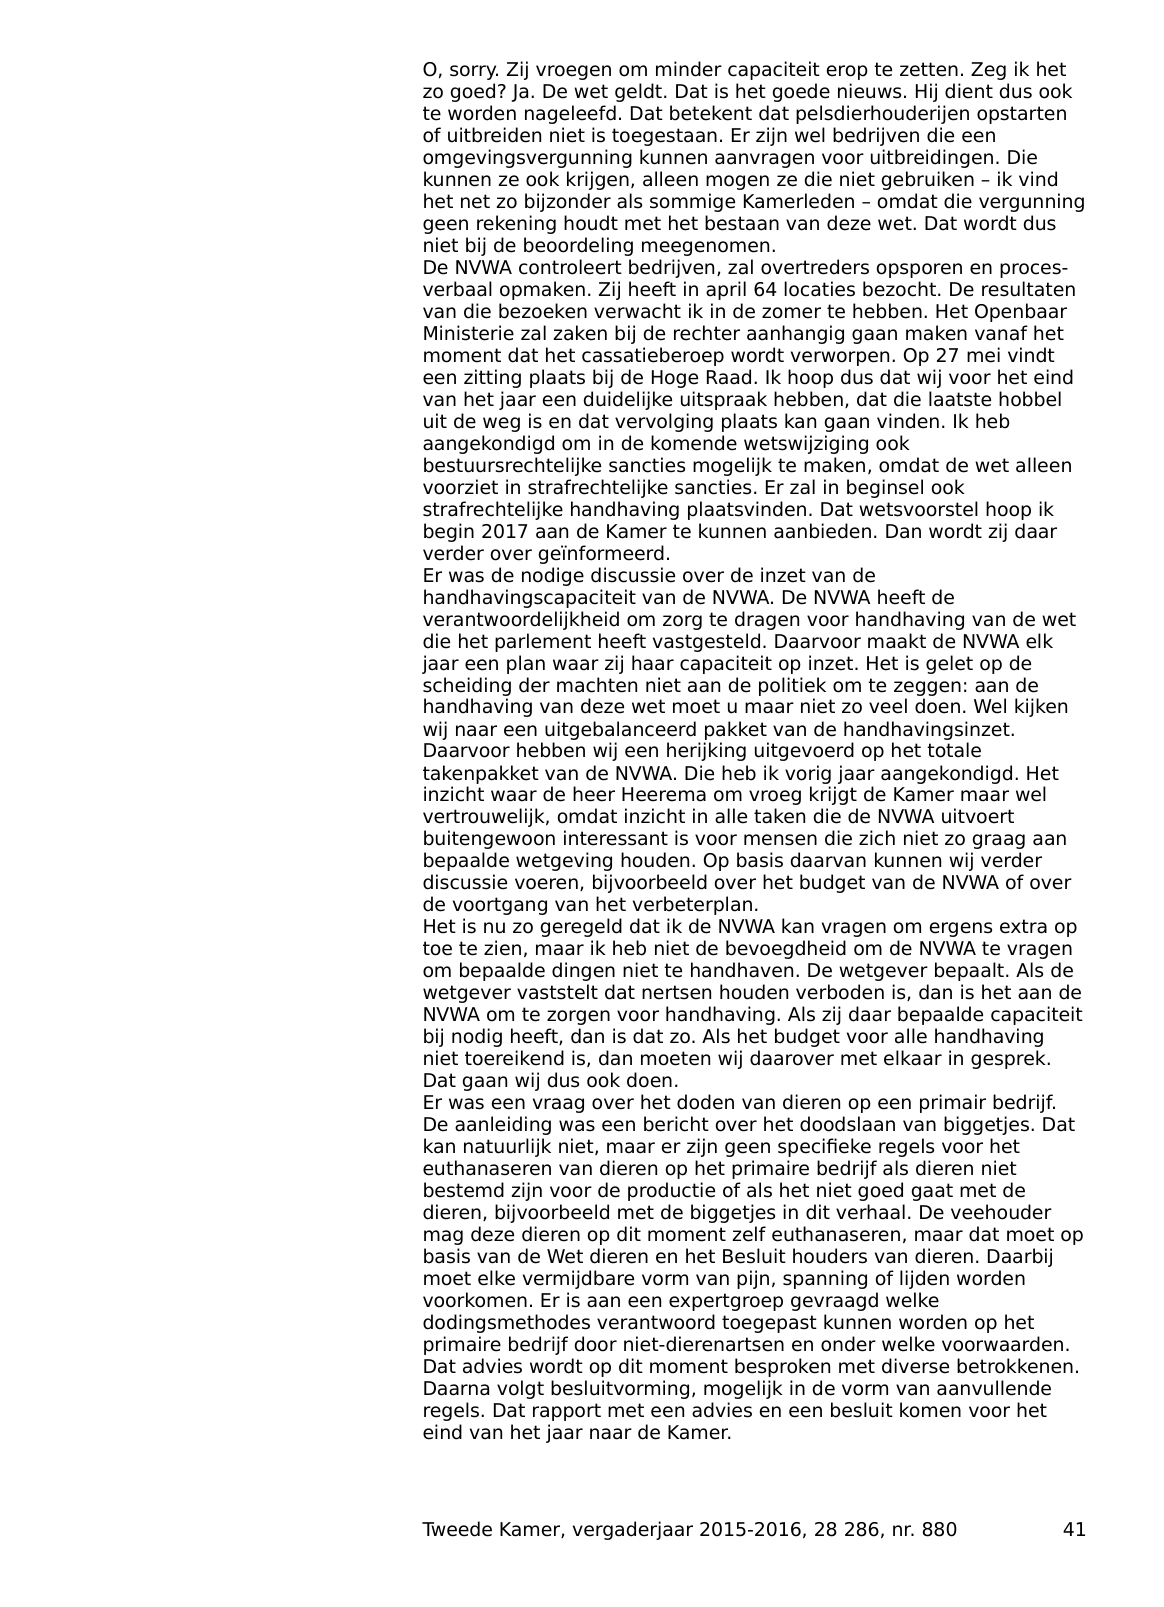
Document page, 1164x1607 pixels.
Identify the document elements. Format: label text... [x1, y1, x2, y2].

text Het is nu zo geregeld dat ik de NVWA kan vragen om ergens extra op toe te zien, maar ik heb niet de bevoegdheid om de NVWA te vragen om bepaalde dingen niet te handhaven. De wetgever bepaalt. Als de wetgever vaststelt dat nertsen houden verboden is, dan is het aan de NVWA om te zorgen voor handhaving. Als zij daar bepaalde capaciteit bij nodig heeft, dan is dat zo. Als het budget voor alle handhaving niet toereikend is, dan moeten wij daarover met elkaar in gesprek. Dat gaan wij dus ook doen. [422, 916, 1087, 1092]
text O, sorry. Zij vroegen om minder capaciteit erop te zetten. Zeg ik het zo goed? Ja. De wet geldt. Dat is het goede nieuws. Hij dient dus ook te worden nageleefd. Dat betekent dat pelsdierhouderijen opstarten of uitbreiden niet is toegestaan. Er zijn wel bedrijven die een omgevingsvergunning kunnen aanvragen voor uitbreidingen. Die kunnen ze ook krijgen, alleen mogen ze die niet gebruiken – ik vind het net zo bijzonder als sommige Kamerleden – omdat die vergunning geen rekening houdt met het bestaan van deze wet. Dat wordt dus niet bij de beoordeling meegenomen. [422, 59, 1087, 257]
text De NVWA controleert bedrijven, zal overtreders opsporen en proces-verbaal opmaken. Zij heeft in april 64 locaties bezocht. De resultaten van die bezoeken verwacht ik in de zomer te hebben. Het Openbaar Ministerie zal zaken bij de rechter aanhangig gaan maken vanaf het moment dat het cassatieberoep wordt verworpen. Op 27 mei vindt een zitting plaats bij de Hoge Raad. Ik hoop dus dat wij voor het eind van het jaar een duidelijke uitspraak hebben, dat die laatste hobbel uit de weg is en dat vervolging plaats kan gaan vinden. Ik heb aangekondigd om in de komende wetswijziging ook bestuursrechtelijke sancties mogelijk te maken, omdat de wet alleen voorziet in strafrechtelijke sancties. Er zal in beginsel ook strafrechtelijke handhaving plaatsvinden. Dat wetsvoorstel hoop ik begin 2017 aan de Kamer te kunnen aanbieden. Dan wordt zij daar verder over geïnformeerd. [422, 257, 1087, 564]
text Er was een vraag over het doden van dieren op een primair bedrijf. De aanleiding was een bericht over het doodslaan van biggetjes. Dat kan natuurlijk niet, maar er zijn geen specifieke regels voor het euthanaseren van dieren op het primaire bedrijf als dieren niet bestemd zijn voor de productie of als het niet goed gaat met de dieren, bijvoorbeeld met de biggetjes in dit verhaal. De veehouder mag deze dieren op dit moment zelf euthanaseren, maar dat moet op basis van de Wet dieren en het Besluit houders van dieren. Daarbij moet elke vermijdbare vorm van pijn, spanning of lijden worden voorkomen. Er is aan een expertgroep gevraagd welke dodingsmethodes verantwoord toegepast kunnen worden op het primaire bedrijf door niet-dierenartsen en onder welke voorwaarden. Dat advies wordt op dit moment besproken met diverse betrokkenen. Daarna volgt besluitvorming, mogelijk in de vorm van aanvullende regels. Dat rapport met een advies en een besluit komen voor het eind van het jaar naar de Kamer. [422, 1092, 1087, 1444]
text Er was de nodige discussie over de inzet van de handhavingscapaciteit van de NVWA. De NVWA heeft de verantwoordelijkheid om zorg te dragen voor handhaving van de wet die het parlement heeft vastgesteld. Daarvoor maakt de NVWA elk jaar een plan waar zij haar capaciteit op inzet. Het is gelet op de scheiding der machten niet aan de politiek om te zeggen: aan de handhaving van deze wet moet u maar niet zo veel doen. Wel kijken wij naar een uitgebalanceerd pakket van de handhavingsinzet. Daarvoor hebben wij een herijking uitgevoerd op het totale takenpakket van de NVWA. Die heb ik vorig jaar aangekondigd. Het inzicht waar de heer Heerema om vroeg krijgt de Kamer maar wel vertrouwelijk, omdat inzicht in alle taken die de NVWA uitvoert buitengewoon interessant is voor mensen die zich niet zo graag aan bepaalde wetgeving houden. Op basis daarvan kunnen wij verder discussie voeren, bijvoorbeeld over het budget van de NVWA of over de voortgang van het verbeterplan. [422, 564, 1087, 916]
